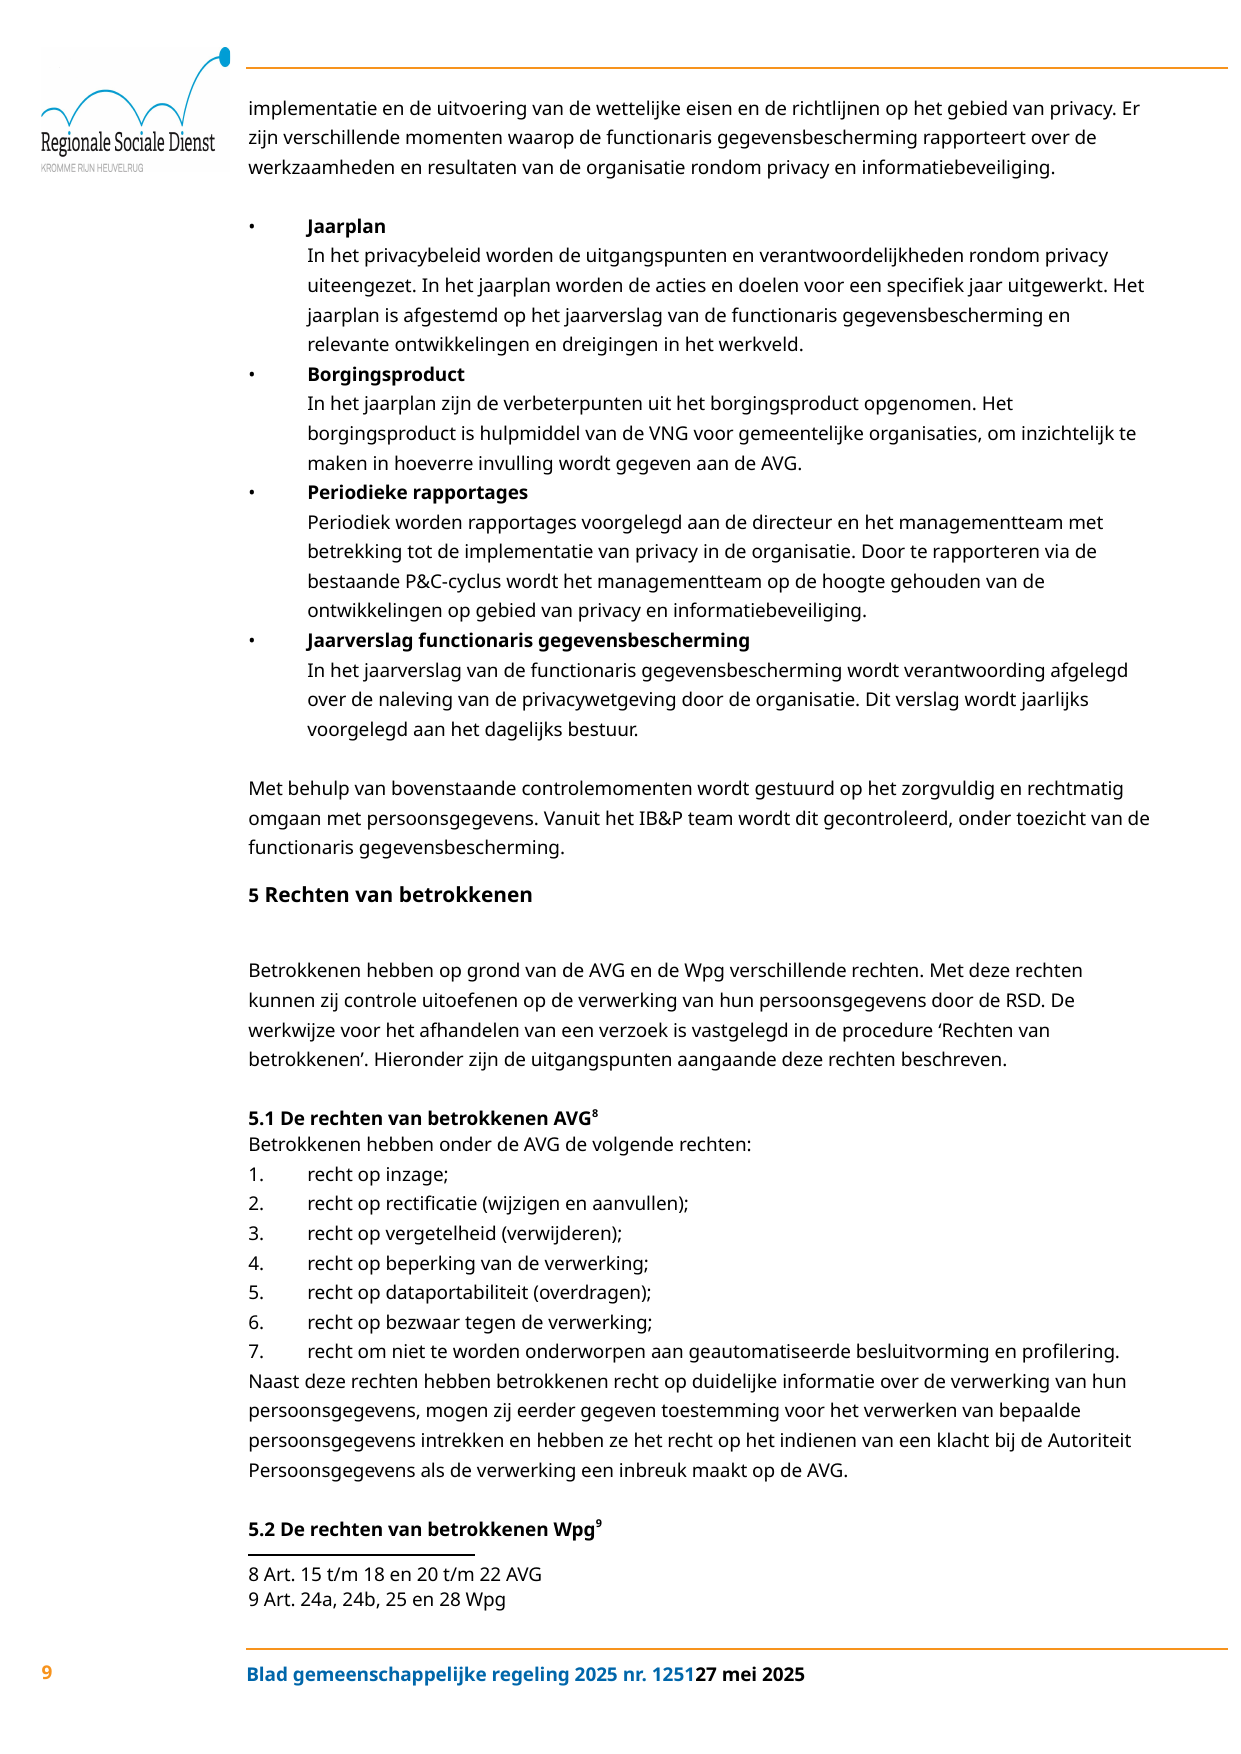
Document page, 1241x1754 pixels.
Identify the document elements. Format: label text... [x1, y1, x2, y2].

list recht op vergetelheid (verwijderen); [248, 1220, 1152, 1246]
list Jaarplan [248, 213, 1152, 239]
list In het jaarplan zijn de verbeterpunten uit het borgingsproduct opgenomen. Het borgingsproduct is hulpmiddel van de VNG voor gemeentelijke organisaties, om inzichtelijk te maken in hoeverre invulling wordt gegeven aan de AVG. [248, 391, 1152, 476]
text Betrokkenen hebben onder de AVG de volgende rechten: [248, 1131, 1152, 1157]
list In het jaarverslag van de functionaris gegevensbescherming wordt verantwoording afgelegd over de naleving van de privacywetgeving door de organisatie. Dit verslag wordt jaarlijks voorgelegd aan het dagelijks bestuur. [248, 657, 1152, 742]
list Borgingsproduct [248, 361, 1152, 387]
text Met behulp van bovenstaande controlemomenten wordt gestuurd op het zorgvuldig en rechtmatig omgaan met persoonsgegevens. Vanuit het IB&P team wordt dit gecontroleerd, onder toezicht van de functionaris gegevensbescherming. [248, 775, 1152, 860]
list recht op rectificatie (wijzigen en aanvullen); [248, 1191, 1152, 1216]
text implementatie en de uitvoering van de wettelijke eisen en de richtlijnen op het gebied van privacy. Er zijn verschillende momenten waarop de functionaris gegevensbescherming rapporteert over de werkzaamheden en resultaten van de organisatie rondom privacy en informatiebeveiliging. [248, 95, 1152, 180]
list Periodiek worden rapportages voorgelegd aan de directeur en het managementteam met betrekking tot de implementatie van privacy in de organisatie. Door te rapporteren via de bestaande P&C-cyclus wordt het managementteam op de hoogte gehouden van de ontwikkelingen op gebied van privacy en informatiebeveiliging. [248, 509, 1152, 623]
text Naast deze rechten hebben betrokkenen recht op duidelijke informatie over de verwerking van hun persoonsgegevens, mogen zij eerder gegeven toestemming voor het verwerken van bepaalde persoonsgegevens intrekken en hebben ze het recht op het indienen van een klacht bij de Autoriteit Persoonsgegevens als de verwerking een inbreuk maakt op de AVG. [248, 1368, 1152, 1482]
text 5 Rechten van betrokkenen [248, 880, 1152, 908]
list recht op dataportabiliteit (overdragen); [248, 1279, 1152, 1305]
list Jaarverslag functionaris gegevensbescherming [248, 627, 1152, 653]
text Art. 15 t/m 18 en 20 t/m 22 AVG [248, 1561, 1152, 1586]
list Periodieke rapportages [248, 479, 1152, 505]
list recht op bezwaar tegen de verwerking; [248, 1309, 1152, 1334]
list recht om niet te worden onderworpen aan geautomatiseerde besluitvorming en profilering. [248, 1338, 1152, 1364]
list In het privacybeleid worden de uitgangspunten en verantwoordelijkheden rondom privacy uiteengezet. In het jaarplan worden de acties en doelen voor een specifiek jaar uitgewerkt. Het jaarplan is afgestemd op het jaarverslag van de functionaris gegevensbescherming en relevante ontwikkelingen en dreigingen in het werkveld. [248, 243, 1152, 357]
text 5.2 De rechten van betrokkenen Wpg [248, 1516, 1152, 1542]
list recht op inzage; [248, 1161, 1152, 1187]
list recht op beperking van de verwerking; [248, 1250, 1152, 1275]
text Art. 24a, 24b, 25 en 28 Wpg [248, 1586, 1152, 1612]
picture [41, 47, 231, 172]
text Betrokkenen hebben op grond van de AVG en de Wpg verschillende rechten. Met deze rechten kunnen zij controle uitoefenen op de verwerking van hun persoonsgegevens door de RSD. De werkwijze voor het afhandelen van een verzoek is vastgelegd in de procedure ‘Rechten van betrokkenen’. Hieronder zijn de uitgangspunten aangaande deze rechten beschreven. [248, 958, 1152, 1072]
text 5.1 De rechten van betrokkenen AVG [248, 1106, 1152, 1131]
